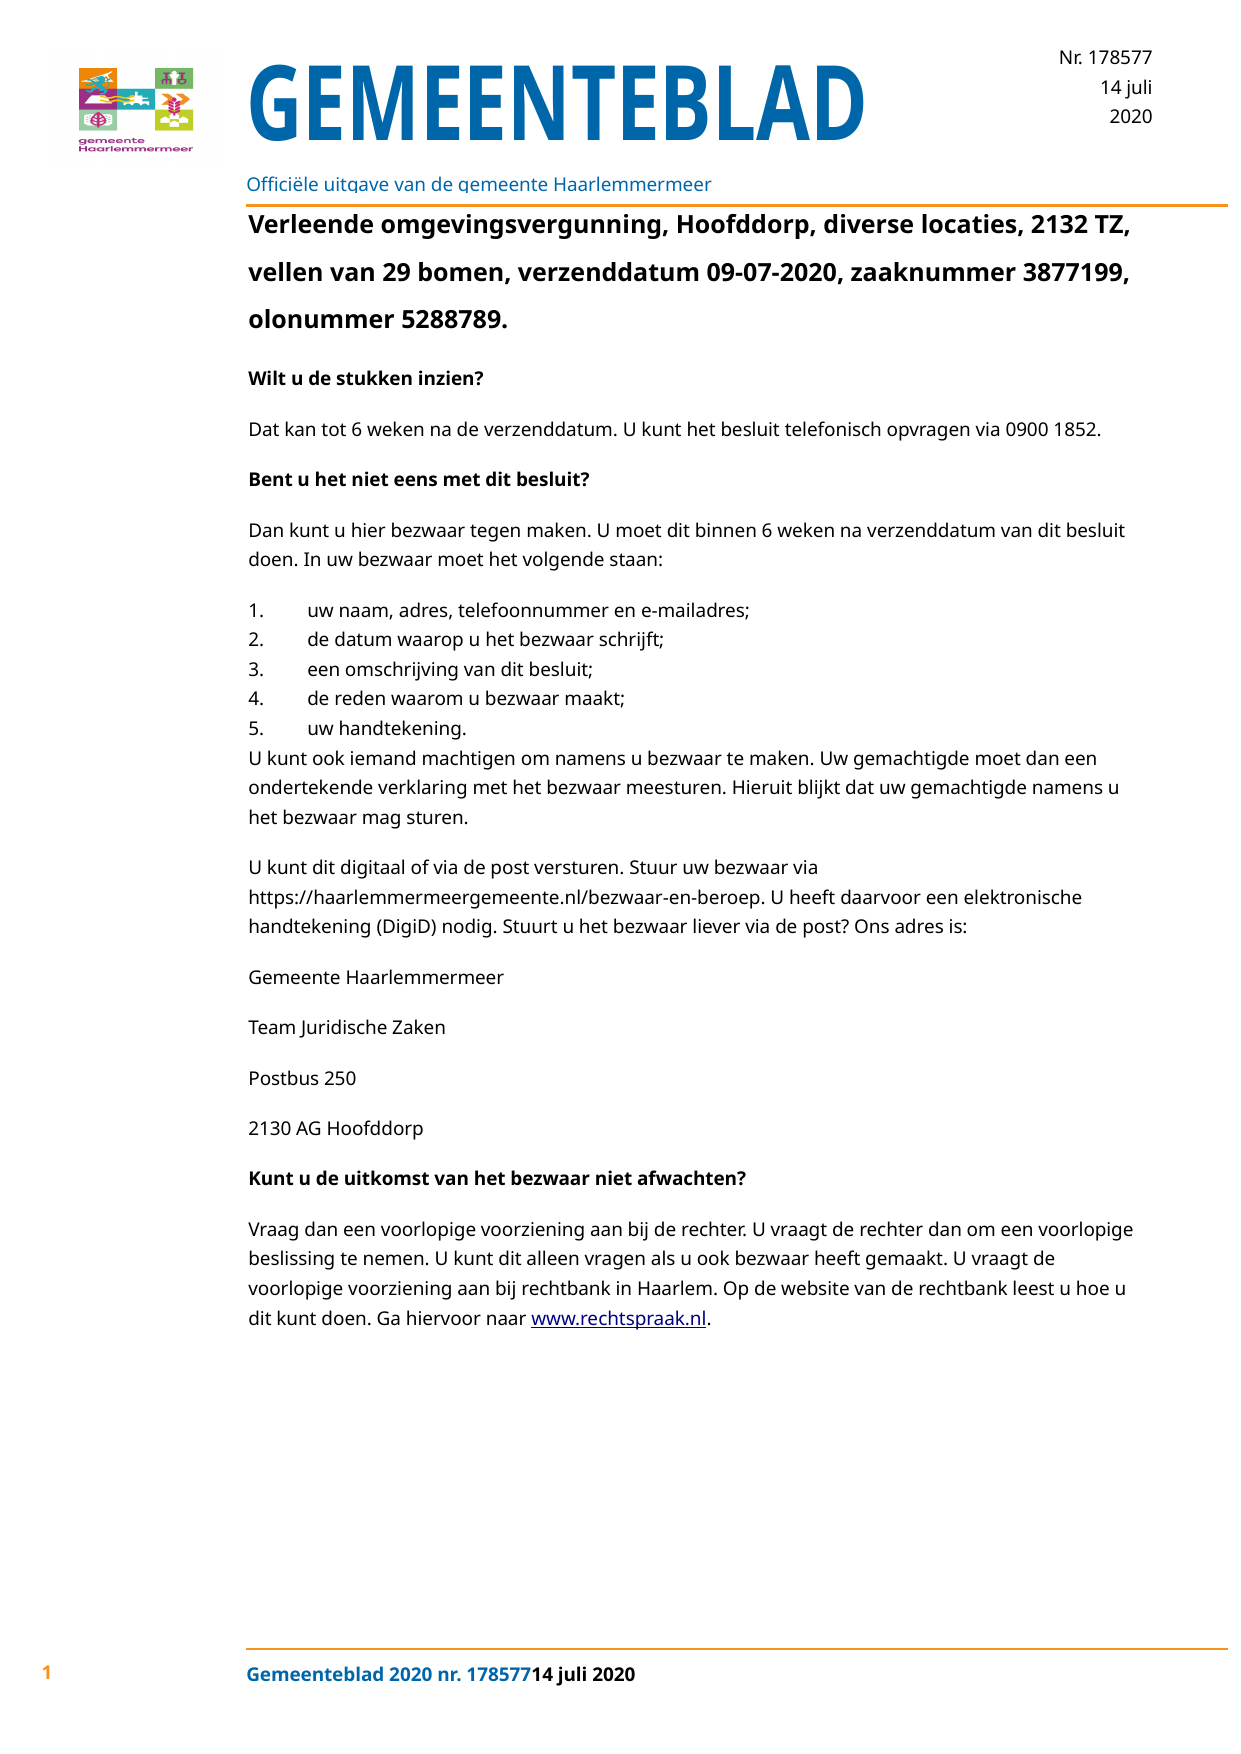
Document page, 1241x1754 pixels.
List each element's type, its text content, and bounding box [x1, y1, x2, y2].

list uw naam, adres, telefoonnummer en e-mailadres; [248, 597, 1152, 622]
list de datum waarop u het bezwaar schrijft; [248, 626, 1152, 652]
text Postbus 250 [248, 1065, 1152, 1090]
text Team Juridische Zaken [248, 1014, 1152, 1040]
text Verleende omgevingsvergunning, Hoofddorp, diverse locaties, 2132 TZ, vellen van 29 bomen, verzenddatum 09-07-2020, zaaknummer 3877199, olonummer 5288789. [248, 207, 1152, 336]
list een omschrijving van dit besluit; [248, 656, 1152, 682]
text 2130 AG Hoofddorp [248, 1115, 1152, 1141]
text Kunt u de uitkomst van het bezwaar niet afwachten? [248, 1166, 1152, 1191]
text Bent u het niet eens met dit besluit? [248, 466, 1152, 492]
text Dat kan tot 6 weken na de verzenddatum. U kunt het besluit telefonisch opvragen via 0900 1852. [248, 416, 1152, 442]
text Gemeente Haarlemmermeer [248, 964, 1152, 989]
text Wilt u de stukken inzien? [248, 366, 1152, 391]
text Vraag dan een voorlopige voorziening aan bij de rechter. U vraagt de rechter dan om een voorlopige beslissing te nemen. U kunt dit alleen vragen als u ook bezwaar heeft gemaakt. U vraagt de voorlopige voorziening aan bij rechtbank in Haarlem. Op de website van de rechtbank leest u hoe u dit kunt doen. Ga hiervoor naar www.rechtspraak.nl. [248, 1216, 1152, 1330]
text Dan kunt u hier bezwaar tegen maken. U moet dit binnen 6 weken na verzenddatum van dit besluit doen. In uw bezwaar moet het volgende staan: [248, 517, 1152, 572]
text U kunt dit digitaal of via de post versturen. Stuur uw bezwaar via https://haarlemmermeergemeente.nl/bezwaar-en-beroep. U heeft daarvoor een elektronische handtekening (DigiD) nodig. Stuurt u het bezwaar liever via de post? Ons adres is: [248, 854, 1152, 939]
list de reden waarom u bezwaar maakt; [248, 686, 1152, 711]
picture [41, 47, 231, 172]
text U kunt ook iemand machtigen om namens u bezwaar te maken. Uw gemachtigde moet dan een ondertekende verklaring met het bezwaar meesturen. Hieruit blijkt dat uw gemachtigde namens u het bezwaar mag sturen. [248, 745, 1152, 829]
list uw handtekening. [248, 715, 1152, 741]
